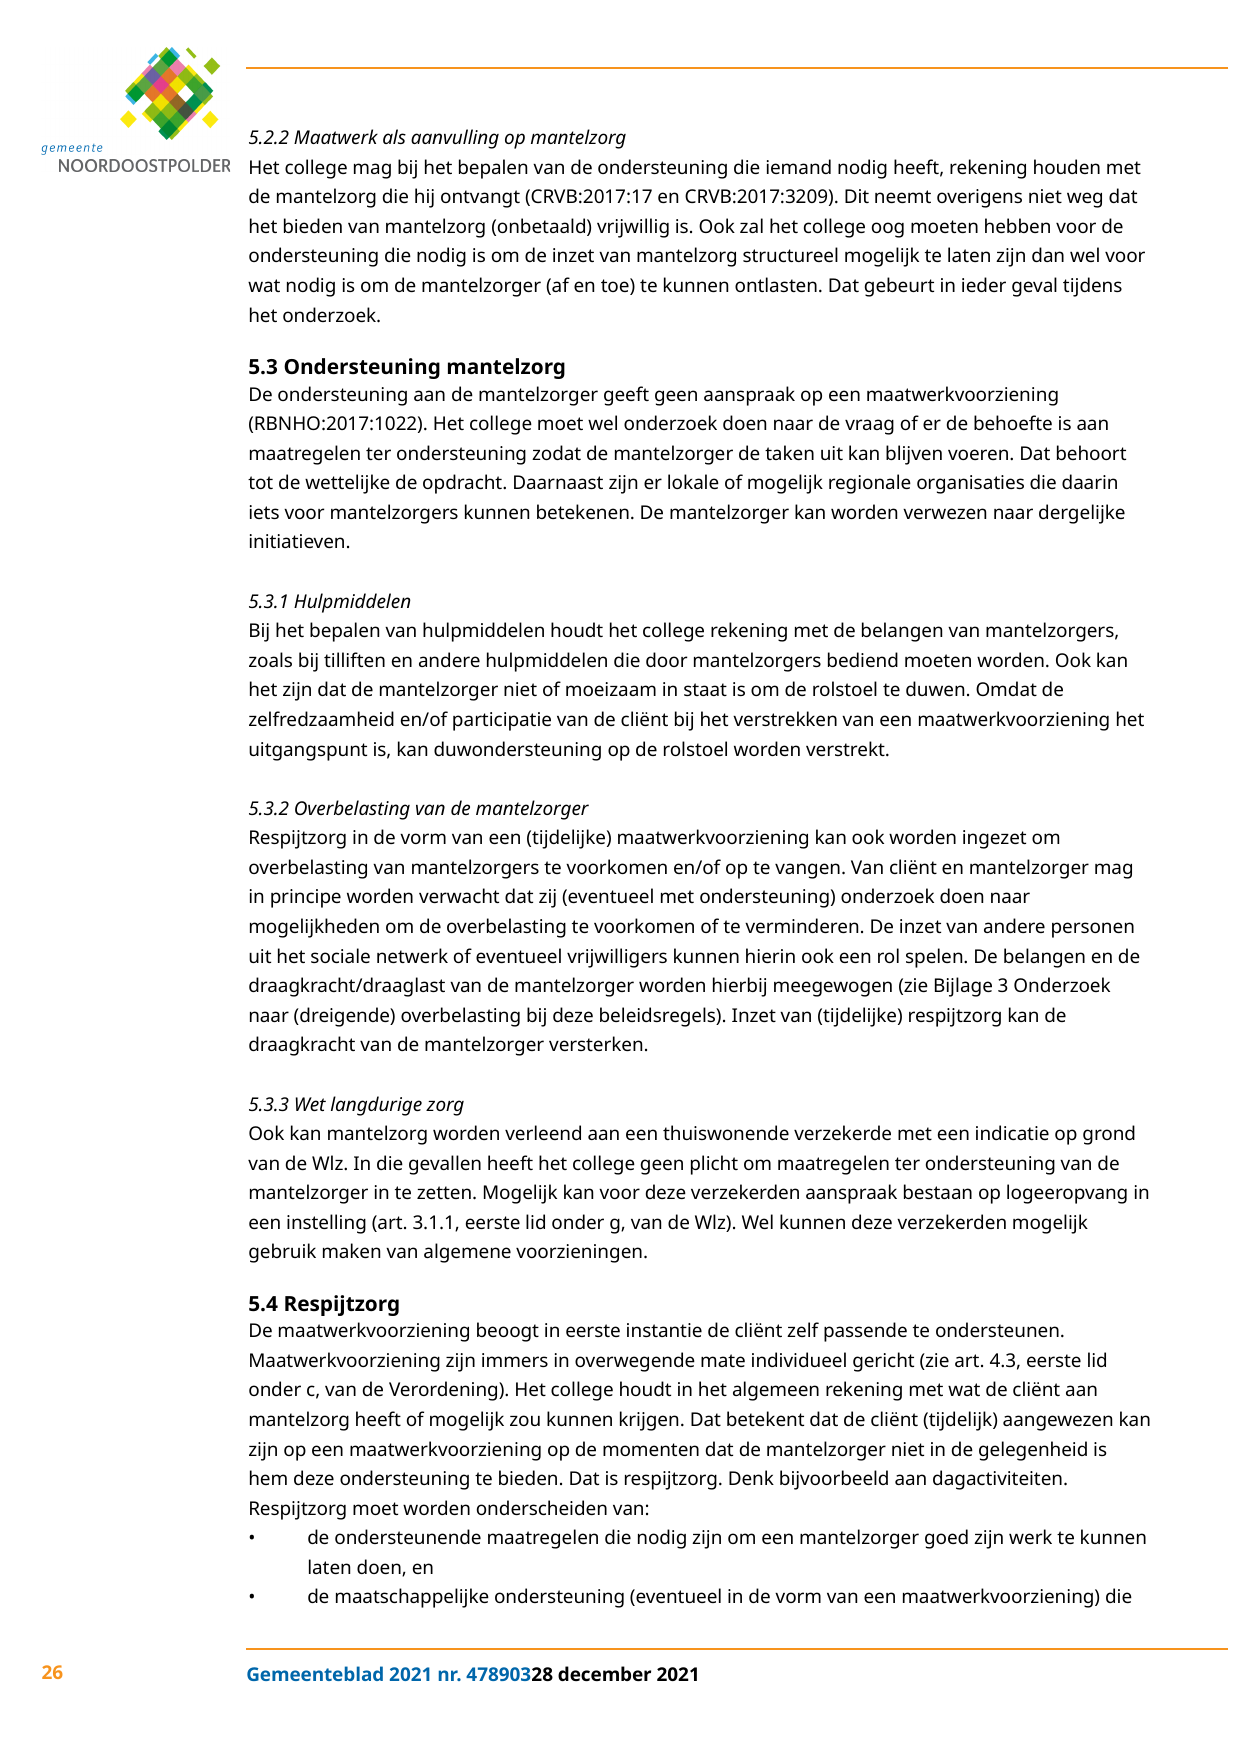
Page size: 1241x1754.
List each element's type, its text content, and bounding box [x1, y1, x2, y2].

text De ondersteuning aan de mantelzorger geeft geen aanspraak op een maatwerkvoorziening (RBNHO:2017:1022). Het college moet wel onderzoek doen naar de vraag of er de behoefte is aan maatregelen ter ondersteuning zodat de mantelzorger de taken uit kan blijven voeren. Dat behoort tot de wettelijke de opdracht. Daarnaast zijn er lokale of mogelijk regionale organisaties die daarin iets voor mantelzorgers kunnen betekenen. De mantelzorger kan worden verwezen naar dergelijke initiatieven. [248, 381, 1152, 554]
text Bij het bepalen van hulpmiddelen houdt het college rekening met de belangen van mantelzorgers, zoals bij tilliften en andere hulpmiddelen die door mantelzorgers bediend moeten worden. Ook kan het zijn dat de mantelzorger niet of moeizaam in staat is om de rolstoel te duwen. Omdat de zelfredzaamheid en/of participatie van de cliënt bij het verstrekken van een maatwerkvoorziening het uitgangspunt is, kan duwondersteuning op de rolstoel worden verstrekt. [248, 617, 1152, 761]
text 5.3 Ondersteuning mantelzorg [248, 352, 1152, 381]
text 5.3.1 Hulpmiddelen [248, 588, 1152, 613]
text Het college mag bij het bepalen van de ondersteuning die iemand nodig heeft, rekening houden met de mantelzorg die hij ontvangt (CRVB:2017:17 en CRVB:2017:3209). Dit neemt overigens niet weg dat het bieden van mantelzorg (onbetaald) vrijwillig is. Ook zal het college oog moeten hebben voor de ondersteuning die nodig is om de inzet van mantelzorg structureel mogelijk te laten zijn dan wel voor wat nodig is om de mantelzorger (af en toe) te kunnen ontlasten. Dat gebeurt in ieder geval tijdens het onderzoek. [248, 154, 1152, 328]
list de maatschappelijke ondersteuning (eventueel in de vorm van een maatwerkvoorziening) die [248, 1584, 1152, 1609]
text 5.3.3 Wet langdurige zorg [248, 1091, 1152, 1116]
text 5.3.2 Overbelasting van de mantelzorger [248, 795, 1152, 821]
text 5.2.2 Maatwerk als aanvulling op mantelzorg [248, 124, 1152, 150]
text Respijtzorg in de vorm van een (tijdelijke) maatwerkvoorziening kan ook worden ingezet om overbelasting van mantelzorgers te voorkomen en/of op te vangen. Van cliënt en mantelzorger mag in principe worden verwacht dat zij (eventueel met ondersteuning) onderzoek doen naar mogelijkheden om de overbelasting te voorkomen of te verminderen. De inzet van andere personen uit het sociale netwerk of eventueel vrijwilligers kunnen hierin ook een rol spelen. De belangen en de draagkracht/draaglast van de mantelzorger worden hierbij meegewogen (zie Bijlage 3 Onderzoek naar (dreigende) overbelasting bij deze beleidsregels). Inzet van (tijdelijke) respijtzorg kan de draagkracht van de mantelzorger versterken. [248, 824, 1152, 1057]
picture [41, 47, 231, 172]
text De maatwerkvoorziening beoogt in eerste instantie de cliënt zelf passende te ondersteunen. Maatwerkvoorziening zijn immers in overwegende mate individueel gericht (zie art. 4.3, eerste lid onder c, van de Verordening). Het college houdt in het algemeen rekening met wat de cliënt aan mantelzorg heeft of mogelijk zou kunnen krijgen. Dat betekent dat de cliënt (tijdelijk) aangewezen kan zijn op een maatwerkvoorziening op de momenten dat de mantelzorger niet in de gelegenheid is hem deze ondersteuning te bieden. Dat is respijtzorg. Denk bijvoorbeeld aan dagactiviteiten. Respijtzorg moet worden onderscheiden van: [248, 1317, 1152, 1521]
text Ook kan mantelzorg worden verleend aan een thuiswonende verzekerde met een indicatie op grond van de Wlz. In die gevallen heeft het college geen plicht om maatregelen ter ondersteuning van de mantelzorger in te zetten. Mogelijk kan voor deze verzekerden aanspraak bestaan op logeeropvang in een instelling (art. 3.1.1, eerste lid onder g, van de Wlz). Wel kunnen deze verzekerden mogelijk gebruik maken van algemene voorzieningen. [248, 1120, 1152, 1264]
list de ondersteunende maatregelen die nodig zijn om een mantelzorger goed zijn werk te kunnen laten doen, en [248, 1524, 1152, 1580]
text 5.4 Respijtzorg [248, 1289, 1152, 1317]
